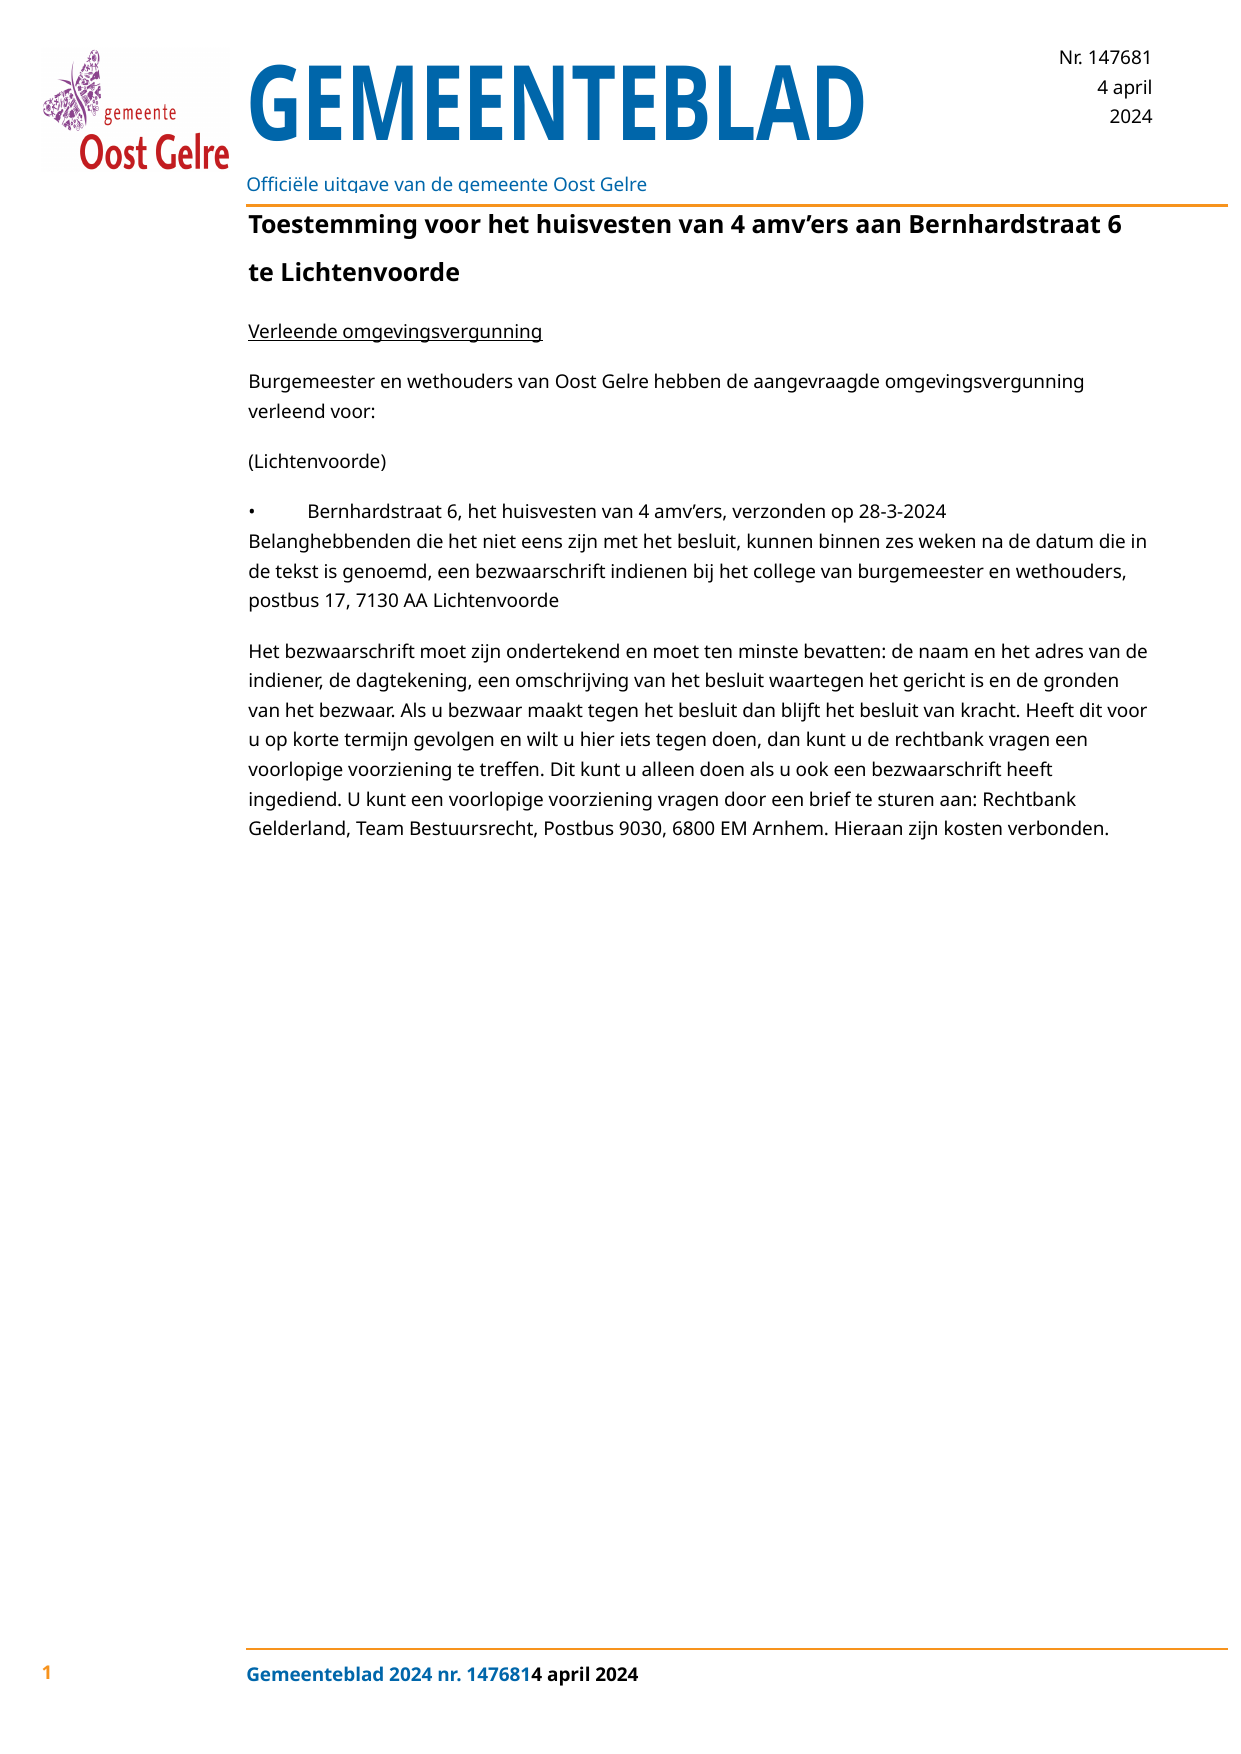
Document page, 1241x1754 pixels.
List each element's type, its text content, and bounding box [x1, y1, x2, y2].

picture [41, 47, 231, 172]
text Burgemeester en wethouders van Oost Gelre hebben de aangevraagde omgevingsvergunning verleend voor: [248, 368, 1152, 424]
text (Lichtenvoorde) [248, 448, 1152, 474]
text Het bezwaarschrift moet zijn ondertekend en moet ten minste bevatten: de naam en het adres van de indiener, de dagtekening, een omschrijving van het besluit waartegen het gericht is en de gronden van het bezwaar. Als u bezwaar maakt tegen het besluit dan blijft het besluit van kracht. Heeft dit voor u op korte termijn gevolgen en wilt u hier iets tegen doen, dan kunt u de rechtbank vragen een voorlopige voorziening te treffen. Dit kunt u alleen doen als u ook een bezwaarschrift heeft ingediend. U kunt een voorlopige voorziening vragen door een brief te sturen aan: Rechtbank Gelderland, Team Bestuursrecht, Postbus 9030, 6800 EM Arnhem. Hieraan zijn kosten verbonden. [248, 638, 1152, 841]
text Verleende omgevingsvergunning [248, 318, 1152, 344]
text Toestemming voor het huisvesten van 4 amv’ers aan Bernhardstraat 6 te Lichtenvoorde [248, 207, 1152, 288]
text Belanghebbenden die het niet eens zijn met het besluit, kunnen binnen zes weken na de datum die in de tekst is genoemd, een bezwaarschrift indienen bij het college van burgemeester en wethouders, postbus 17, 7130 AA Lichtenvoorde [248, 528, 1152, 613]
list Bernhardstraat 6, het huisvesten van 4 amv’ers, verzonden op 28-3-2024 [248, 499, 1152, 524]
